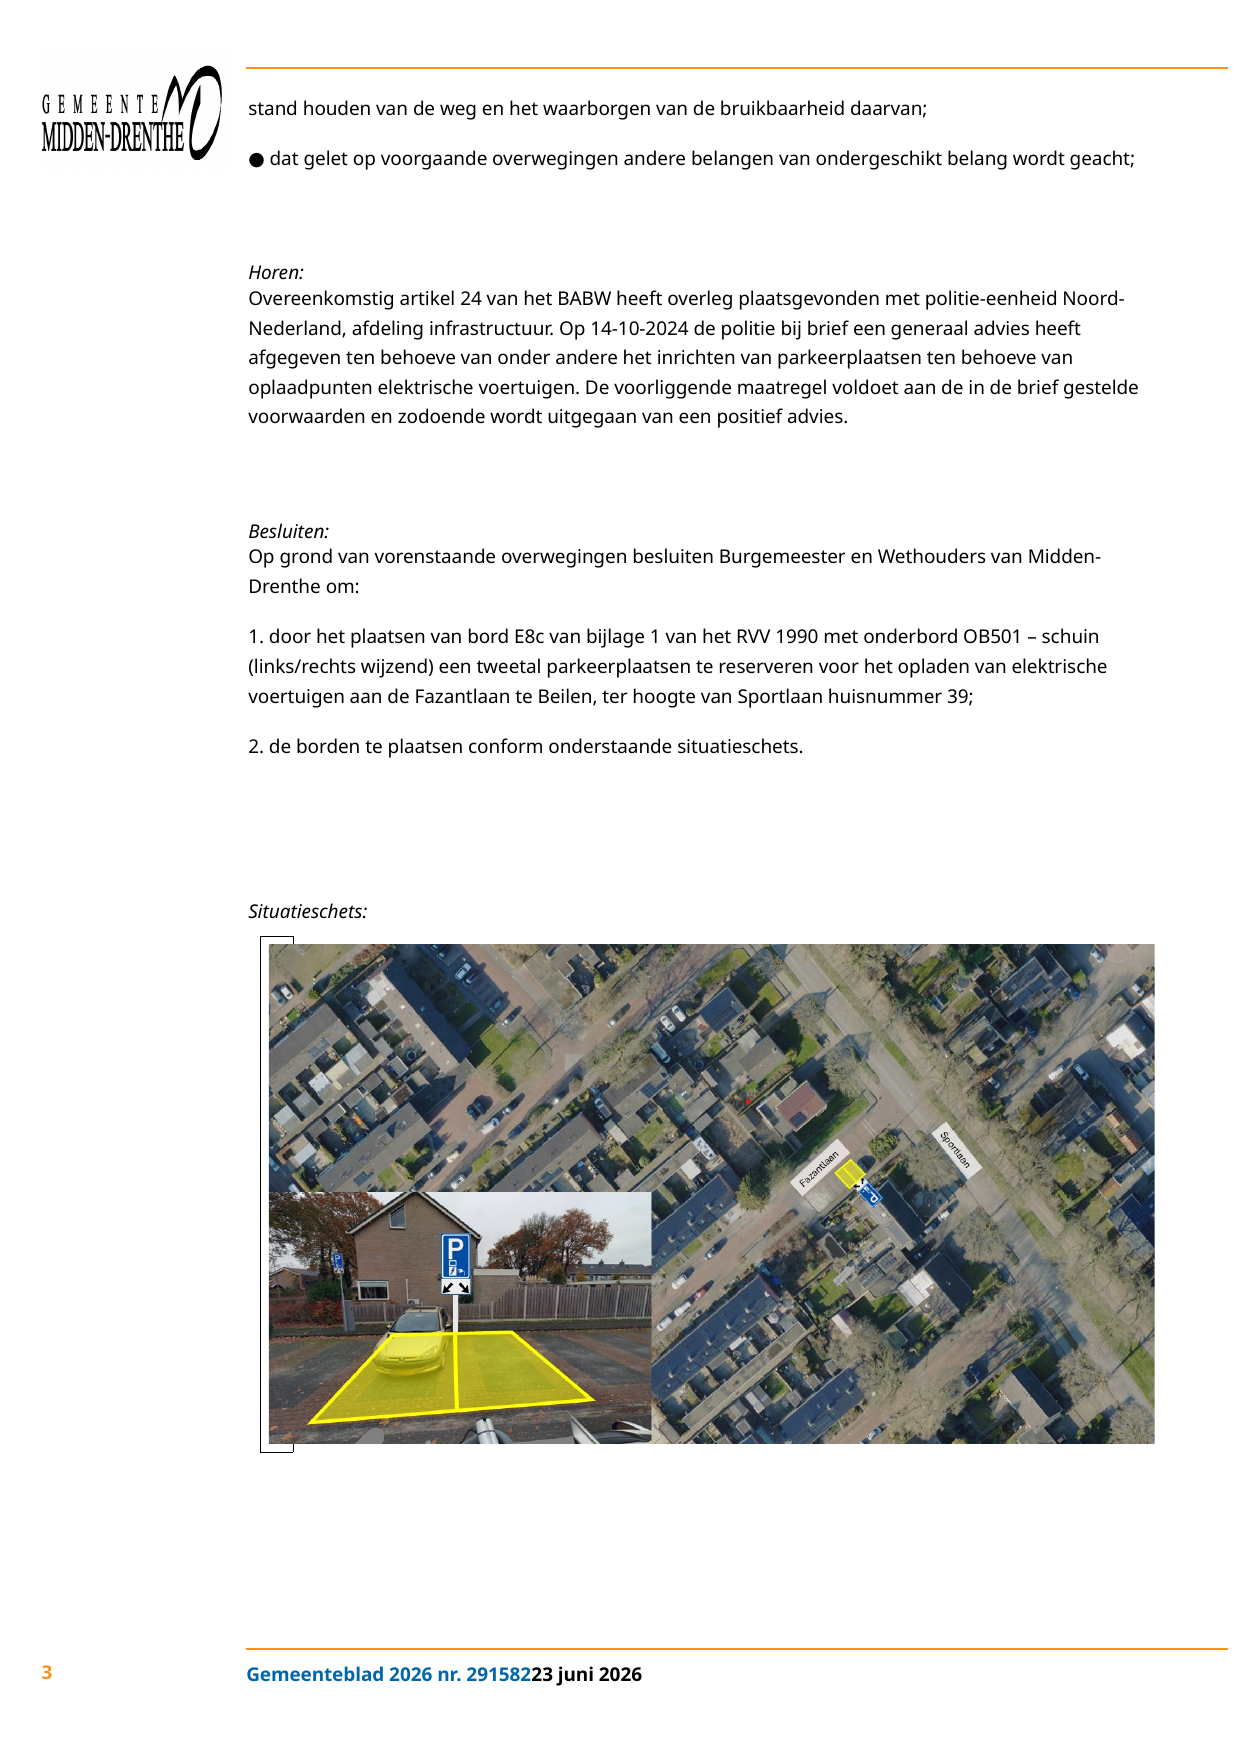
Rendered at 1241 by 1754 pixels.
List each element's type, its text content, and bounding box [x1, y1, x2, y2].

text Overeenkomstig artikel 24 van het BABW heeft overleg plaatsgevonden met politie-eenheid Noord-Nederland, afdeling infrastructuur. Op 14-10-2024 de politie bij brief een generaal advies heeft afgegeven ten behoeve van onder andere het inrichten van parkeerplaatsen ten behoeve van oplaadpunten elektrische voertuigen. De voorliggende maatregel voldoet aan de in de brief gestelde voorwaarden en zodoende wordt uitgegaan van een positief advies. [248, 285, 1152, 429]
picture [41, 47, 231, 172]
text Besluiten: [248, 518, 1152, 544]
text 2. de borden te plaatsen conform onderstaande situatieschets. [248, 733, 1152, 759]
text Horen: [248, 259, 1152, 285]
text Situatieschets: [248, 898, 1152, 924]
picture [268, 944, 1155, 1444]
text ● dat gelet op voorgaande overwegingen andere belangen van ondergeschikt belang wordt geacht; [248, 145, 1152, 171]
text 1. door het plaatsen van bord E8c van bijlage 1 van het RVV 1990 met onderbord OB501 – schuin (links/rechts wijzend) een tweetal parkeerplaatsen te reserveren voor het opladen van elektrische voertuigen aan de Fazantlaan te Beilen, ter hoogte van Sportlaan huisnummer 39; [248, 624, 1152, 709]
text stand houden van de weg en het waarborgen van de bruikbaarheid daarvan; [248, 95, 1152, 121]
text Op grond van vorenstaande overwegingen besluiten Burgemeester en Wethouders van Midden-Drenthe om: [248, 544, 1152, 599]
